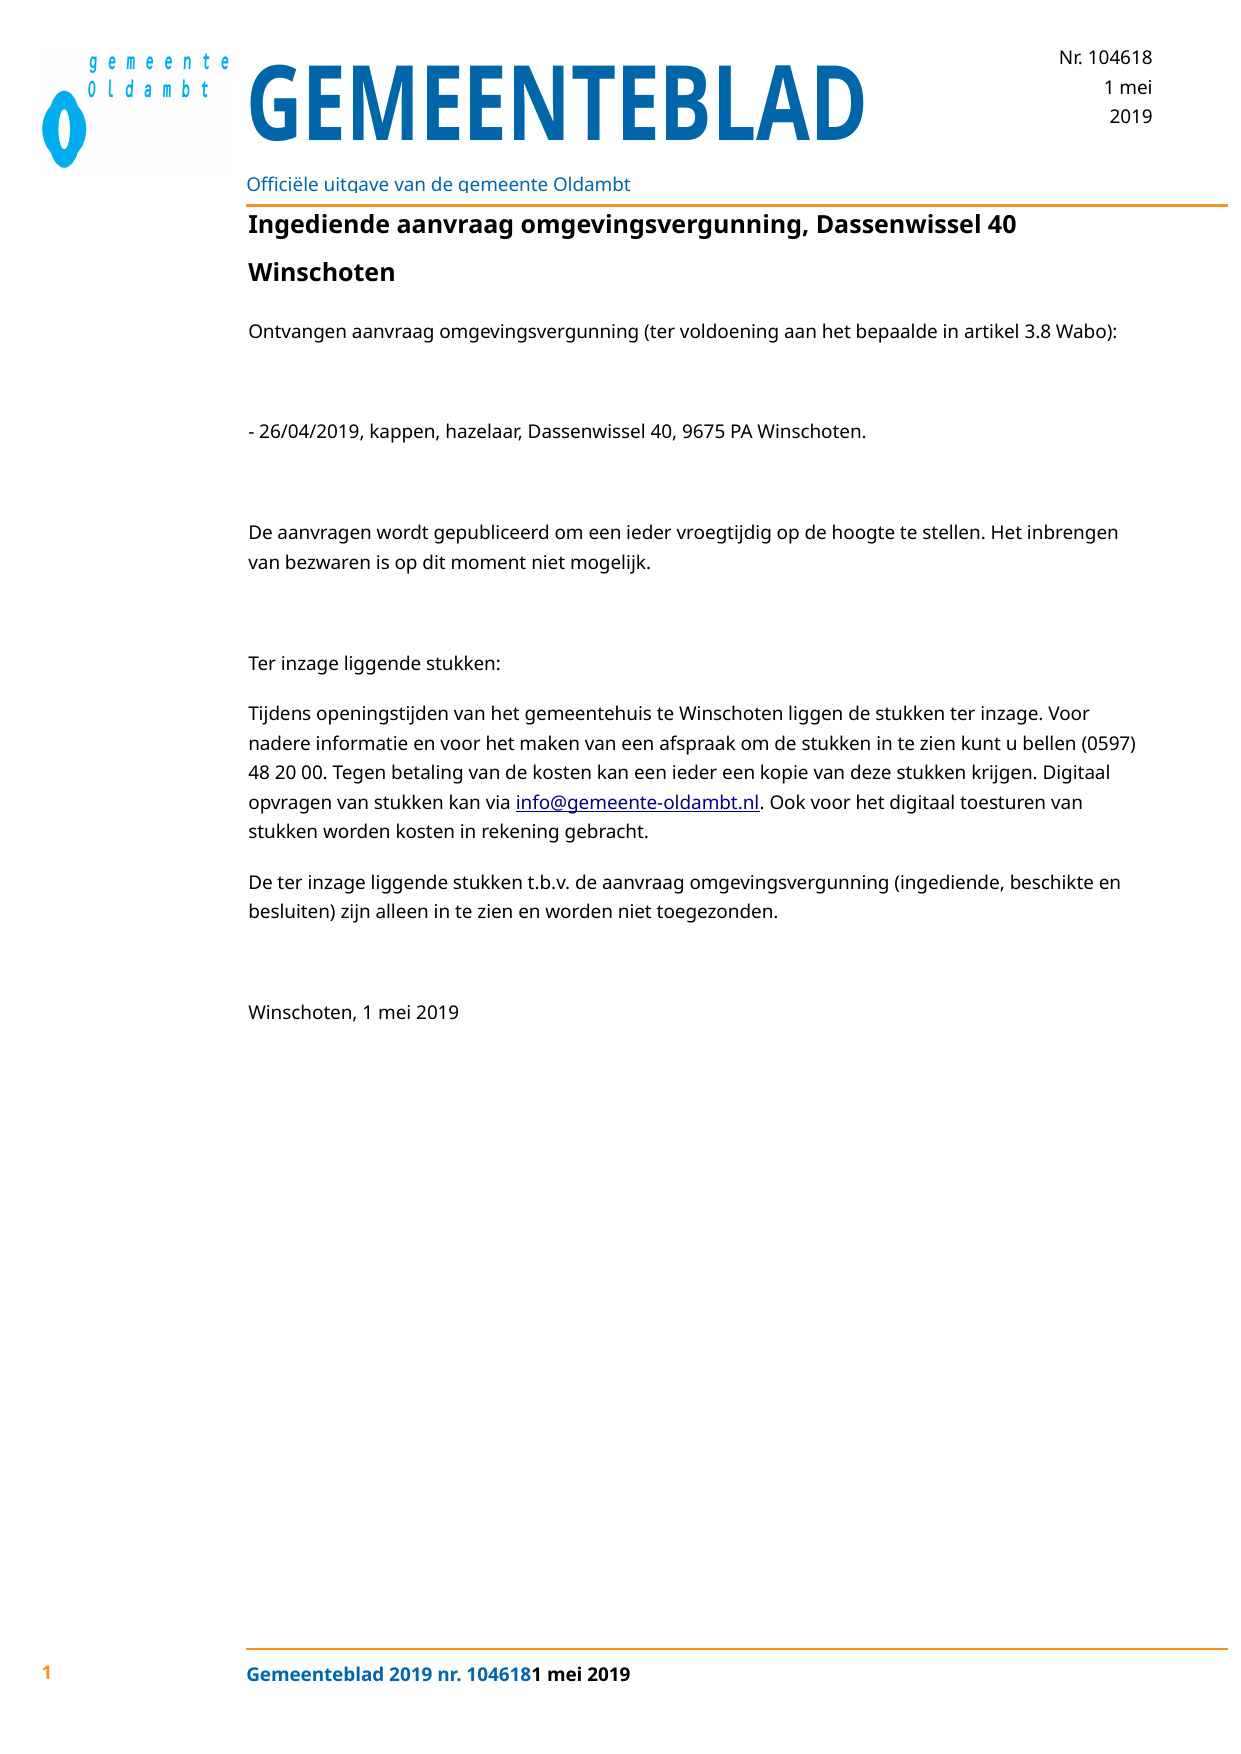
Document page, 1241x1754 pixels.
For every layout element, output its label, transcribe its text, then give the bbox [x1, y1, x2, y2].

text Ingediende aanvraag omgevingsvergunning, Dassenwissel 40 Winschoten [248, 207, 1152, 288]
text De aanvragen wordt gepubliceerd om een ieder vroegtijdig op de hoogte te stellen. Het inbrengen van bezwaren is op dit moment niet mogelijk. [248, 519, 1152, 575]
text Tijdens openingstijden van het gemeentehuis te Winschoten liggen de stukken ter inzage. Voor nadere informatie en voor het maken van een afspraak om de stukken in te zien kunt u bellen (0597) 48 20 00. Tegen betaling van de kosten kan een ieder een kopie van deze stukken krijgen. Digitaal opvragen van stukken kan via info@gemeente-oldambt.nl. Ook voor het digitaal toesturen van stukken worden kosten in rekening gebracht. [248, 700, 1152, 844]
picture [41, 47, 231, 172]
text - 26/04/2019, kappen, hazelaar, Dassenwissel 40, 9675 PA Winschoten. [248, 419, 1152, 444]
text Winschoten, 1 mei 2019 [248, 999, 1152, 1025]
text Ontvangen aanvraag omgevingsvergunning (ter voldoening aan het bepaalde in artikel 3.8 Wabo): [248, 318, 1152, 344]
text Ter inzage liggende stukken: [248, 650, 1152, 676]
text De ter inzage liggende stukken t.b.v. de aanvraag omgevingsvergunning (ingediende, beschikte en besluiten) zijn alleen in te zien en worden niet toegezonden. [248, 869, 1152, 924]
